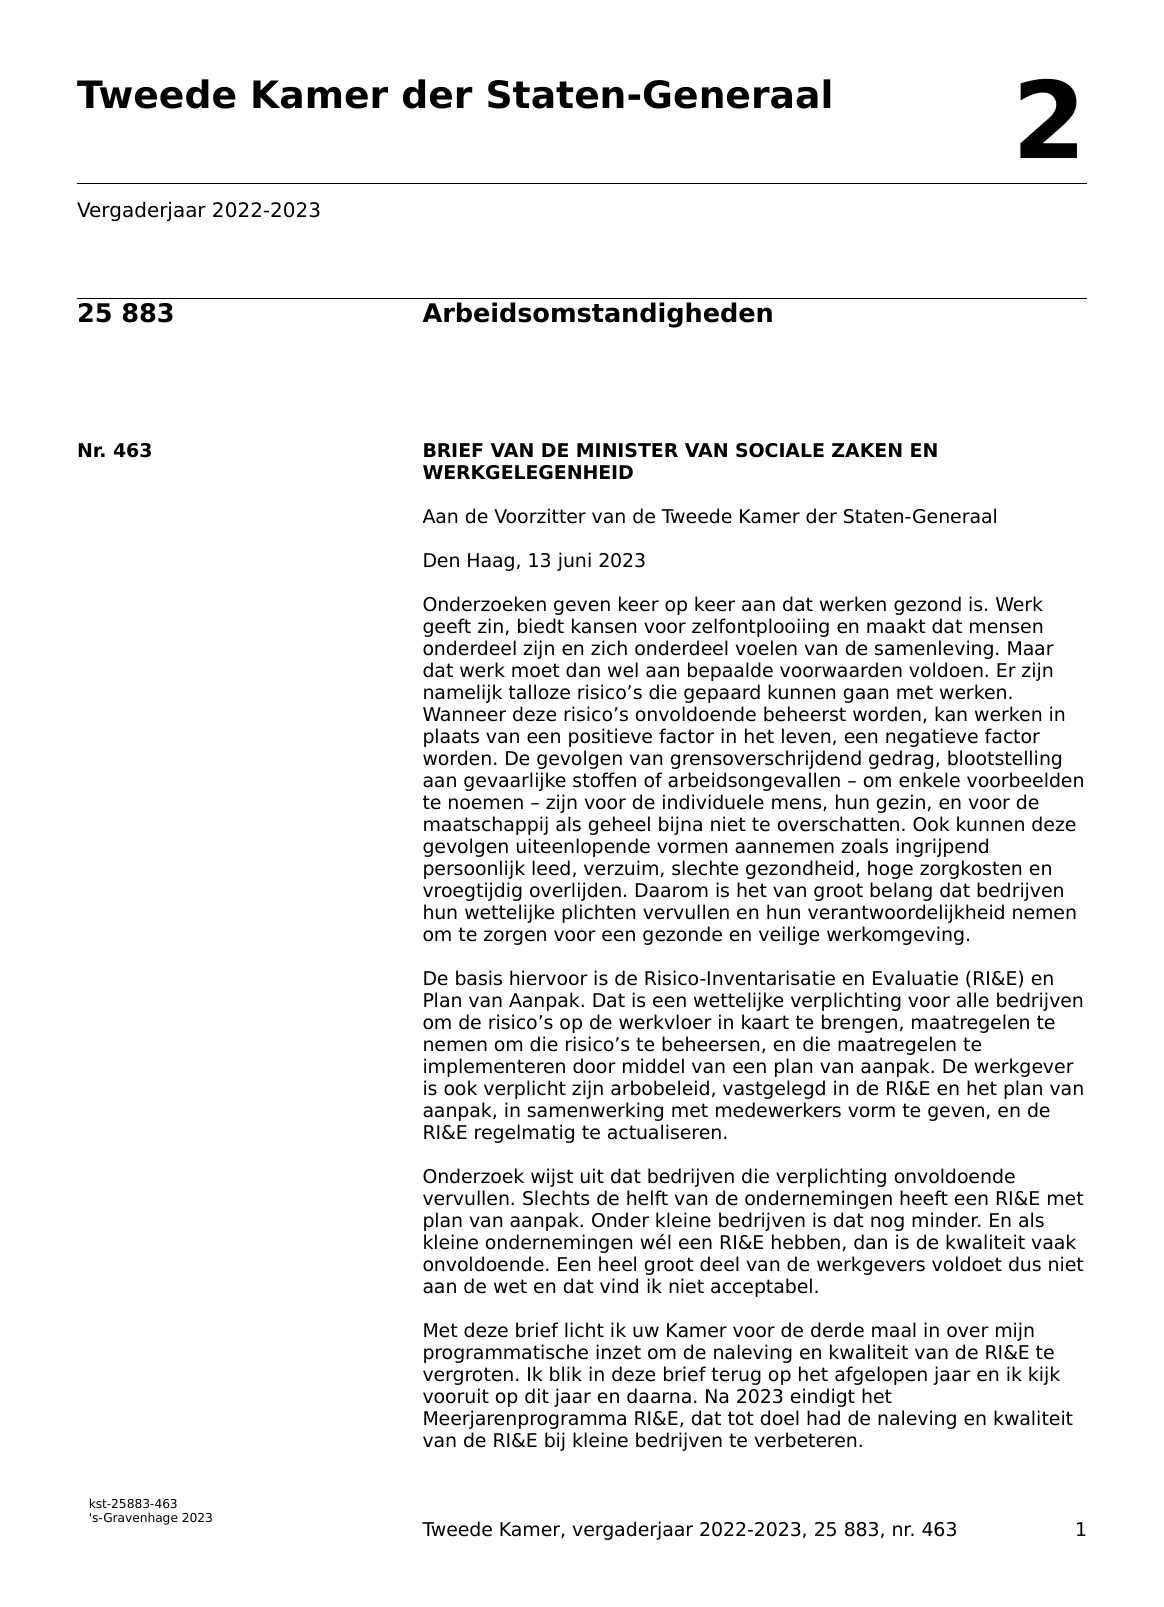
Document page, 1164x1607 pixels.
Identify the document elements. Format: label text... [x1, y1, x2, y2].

text kst-25883-463 [88, 1497, 323, 1511]
table_cell Vergaderjaar 2022-2023 [77, 184, 1087, 298]
subtitle Nr. 463 BRIEF VAN DE MINISTER VAN SOCIALE ZAKEN EN WERKGELEGENHEID [77, 440, 1087, 484]
table_header 2 [886, 59, 1087, 183]
text Onderzoek wijst uit dat bedrijven die verplichting onvoldoende vervullen. Slechts de helft van de ondernemingen heeft een RI&E met plan van aanpak. Onder kleine bedrijven is dat nog minder. En als kleine ondernemingen wél een RI&E hebben, dan is de kwaliteit vaak onvoldoende. Een heel groot deel van de werkgevers voldoet dus niet aan de wet en dat vind ik niet acceptabel. [422, 1166, 1087, 1298]
text Aan de Voorzitter van de Tweede Kamer der Staten-Generaal [422, 506, 1087, 528]
table_header Tweede Kamer der Staten-Generaal [77, 59, 886, 183]
text 's-Gravenhage 2023 [88, 1511, 323, 1525]
text De basis hiervoor is de Risico-Inventarisatie en Evaluatie (RI&E) en Plan van Aanpak. Dat is een wettelijke verplichting voor alle bedrijven om de risico’s op de werkvloer in kaart te brengen, maatregelen te nemen om die risico’s te beheersen, en die maatregelen te implementeren door middel van een plan van aanpak. De werkgever is ook verplicht zijn arbobeleid, vastgelegd in de RI&E en het plan van aanpak, in samenwerking met medewerkers vorm te geven, en de RI&E regelmatig te actualiseren. [422, 968, 1087, 1144]
text Onderzoeken geven keer op keer aan dat werken gezond is. Werk geeft zin, biedt kansen voor zelfontplooiing en maakt dat mensen onderdeel zijn en zich onderdeel voelen van de samenleving. Maar dat werk moet dan wel aan bepaalde voorwaarden voldoen. Er zijn namelijk talloze risico’s die gepaard kunnen gaan met werken. Wanneer deze risico’s onvoldoende beheerst worden, kan werken in plaats van een positieve factor in het leven, een negatieve factor worden. De gevolgen van grensoverschrijdend gedrag, blootstelling aan gevaarlijke stoffen of arbeidsongevallen – om enkele voorbeelden te noemen – zijn voor de individuele mens, hun gezin, en voor de maatschappij als geheel bijna niet te overschatten. Ook kunnen deze gevolgen uiteenlopende vormen aannemen zoals ingrijpend persoonlijk leed, verzuim, slechte gezondheid, hoge zorgkosten en vroegtijdig overlijden. Daarom is het van groot belang dat bedrijven hun wettelijke plichten vervullen en hun verantwoordelijkheid nemen om te zorgen voor een gezonde en veilige werkomgeving. [422, 594, 1087, 946]
text Met deze brief licht ik uw Kamer voor de derde maal in over mijn programmatische inzet om de naleving en kwaliteit van de RI&E te vergroten. Ik blik in deze brief terug op het afgelopen jaar en ik kijk vooruit op dit jaar en daarna. Na 2023 eindigt het Meerjarenprogramma RI&E, dat tot doel had de naleving en kwaliteit van de RI&E bij kleine bedrijven te verbeteren. [422, 1320, 1087, 1452]
text Den Haag, 13 juni 2023 [422, 550, 1087, 572]
subtitle 25 883 Arbeidsomstandigheden [77, 299, 1087, 329]
